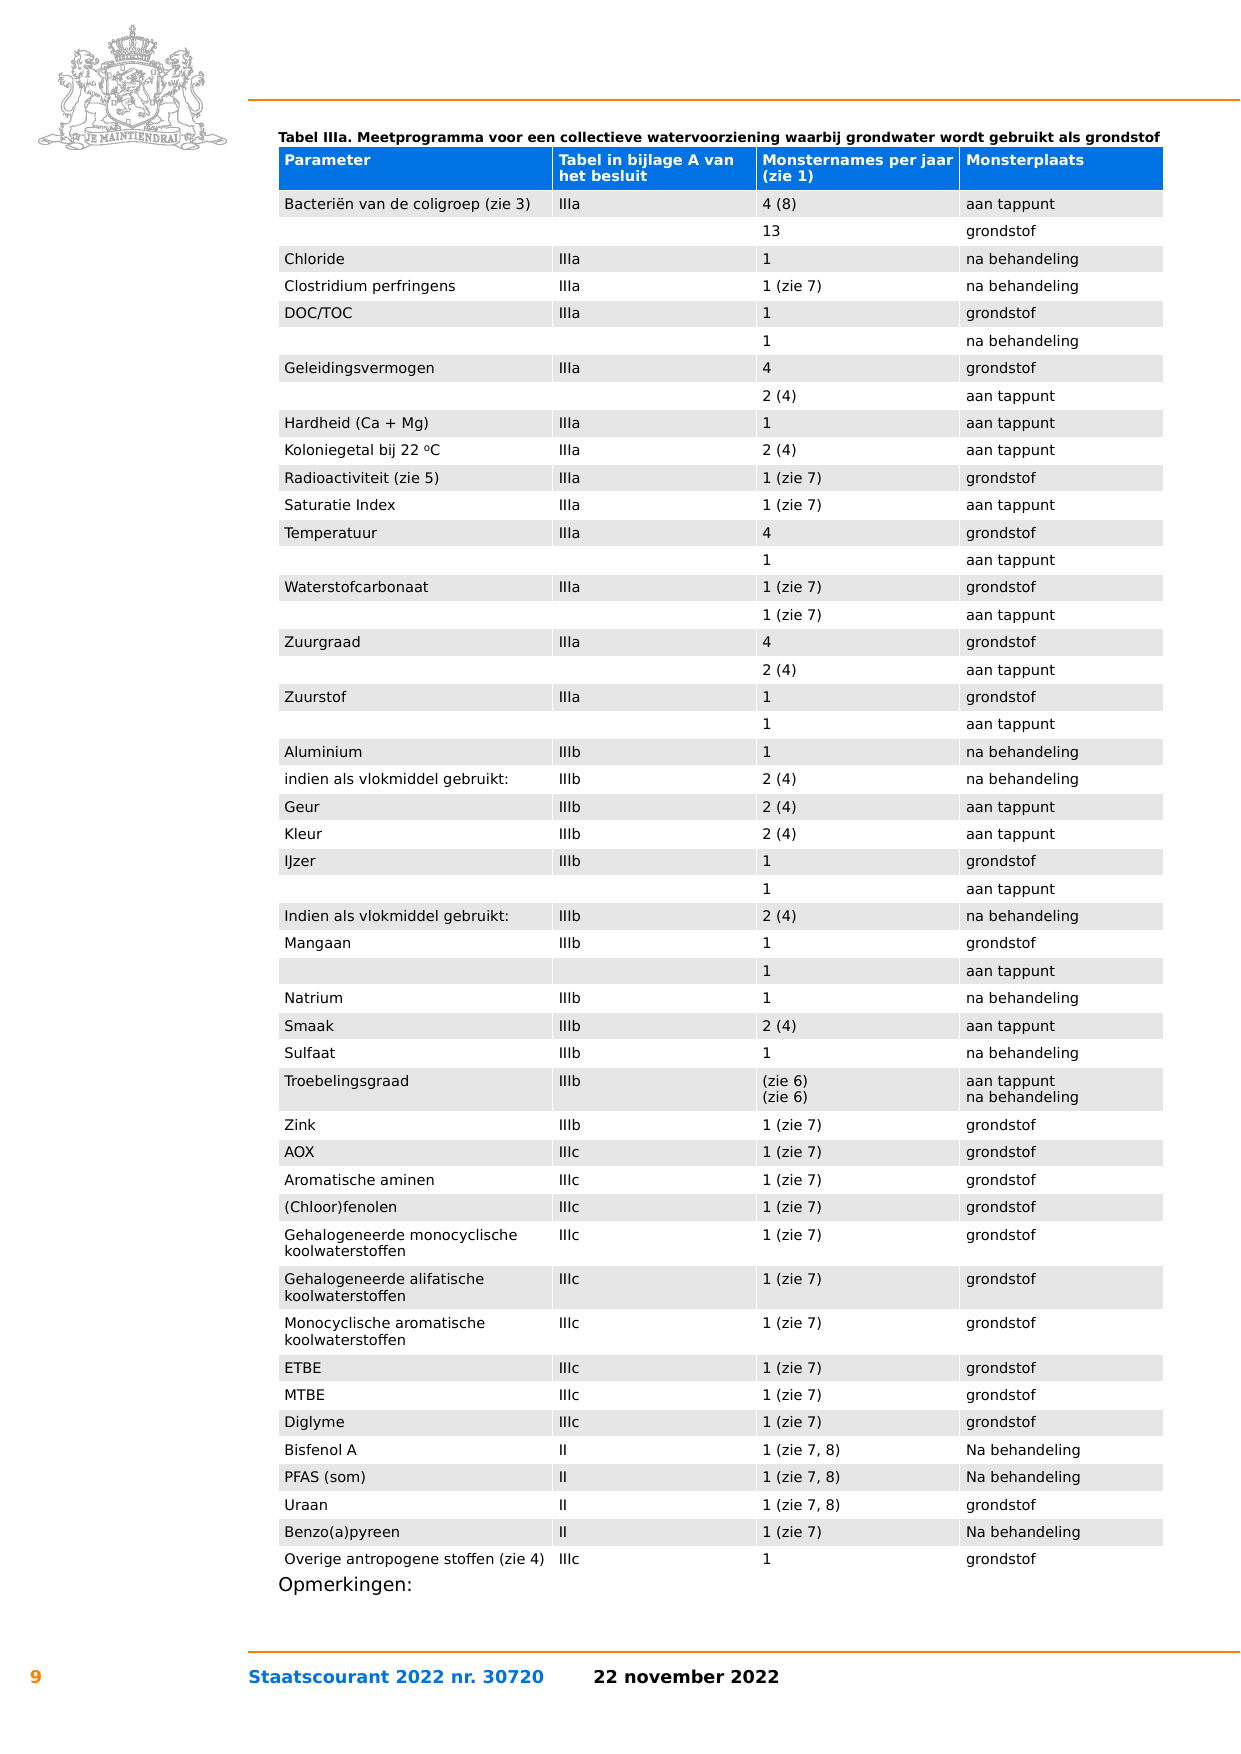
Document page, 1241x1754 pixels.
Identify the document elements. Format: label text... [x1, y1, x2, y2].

table_cell grondstof [960, 520, 1163, 546]
table_cell 1 (zie 7) [757, 602, 959, 628]
table_cell 1 (zie 7) [757, 1140, 959, 1166]
table_cell 1 [757, 547, 959, 573]
table_cell IIIa [553, 301, 756, 327]
table_cell indien als vlokmiddel gebruikt: [279, 766, 552, 793]
table_cell [553, 876, 756, 902]
table_cell grondstof [960, 849, 1163, 875]
table_cell IIIc [553, 1266, 756, 1309]
table_cell IIIa [553, 465, 756, 491]
table_cell [279, 876, 552, 902]
table_cell II [553, 1519, 756, 1546]
table_cell IIIa [553, 355, 756, 382]
table_cell IIIa [553, 410, 756, 437]
table_cell 1 [757, 328, 959, 354]
table_cell na behandeling [960, 1040, 1163, 1067]
table_cell aan tappunt [960, 1013, 1163, 1039]
table_cell aan tappunt [960, 657, 1163, 683]
table_cell IIIa [553, 684, 756, 711]
table_cell 4 (8) [757, 191, 959, 217]
table_cell na behandeling [960, 903, 1163, 930]
table_cell aan tappunt [960, 876, 1163, 902]
table_cell IIIc [553, 1194, 756, 1221]
table_cell Koloniegetal bij 22 oC [279, 438, 552, 464]
table_cell IJzer [279, 849, 552, 875]
table_cell na behandeling [960, 739, 1163, 765]
table_cell 1 [757, 958, 959, 984]
table_cell aan tappunt [960, 410, 1163, 437]
text Opmerkingen: [278, 1574, 1163, 1596]
table_cell IIIb [553, 1040, 756, 1067]
table_cell 1 (zie 7) [757, 1112, 959, 1138]
table_cell [279, 657, 552, 683]
table_cell Mangaan [279, 931, 552, 957]
table_cell aan tappunt [960, 794, 1163, 820]
table_cell 2 (4) [757, 438, 959, 464]
table_cell Diglyme [279, 1410, 552, 1436]
table_cell 1 (zie 7, 8) [757, 1464, 959, 1491]
table_cell [553, 712, 756, 738]
table_cell Zuurgraad [279, 629, 552, 656]
table_cell Radioactiviteit (zie 5) [279, 465, 552, 491]
table_cell IIIb [553, 1013, 756, 1039]
table_cell [279, 712, 552, 738]
table_cell [553, 383, 756, 409]
table_cell DOC/TOC [279, 301, 552, 327]
table_cell aan tappunt [960, 191, 1163, 217]
table_cell [553, 602, 756, 628]
table_cell IIIb [553, 739, 756, 765]
table_cell IIIb [553, 766, 756, 793]
table_cell 1 [757, 1040, 959, 1067]
table_cell IIIa [553, 493, 756, 519]
table_cell grondstof [960, 1266, 1163, 1309]
table_cell Saturatie Index [279, 493, 552, 519]
table_cell aan tappunt [960, 958, 1163, 984]
table_cell [279, 958, 552, 984]
table_cell [553, 657, 756, 683]
table_cell 1 [757, 849, 959, 875]
table_cell aan tappunt na behandeling [960, 1068, 1163, 1111]
table_cell IIIb [553, 1112, 756, 1138]
table_cell MTBE [279, 1382, 552, 1408]
table_cell 1 [757, 931, 959, 957]
table_cell aan tappunt [960, 712, 1163, 738]
table_cell 1 [757, 410, 959, 437]
table_cell 1 (zie 7) [757, 1167, 959, 1193]
table_cell Sulfaat [279, 1040, 552, 1067]
table_cell 1 (zie 7) [757, 493, 959, 519]
table_cell aan tappunt [960, 438, 1163, 464]
table_cell IIIb [553, 821, 756, 847]
table_cell aan tappunt [960, 493, 1163, 519]
table_cell grondstof [960, 1547, 1163, 1573]
table_cell grondstof [960, 1382, 1163, 1408]
table_cell AOX [279, 1140, 552, 1166]
table_cell IIIa [553, 191, 756, 217]
table_cell Overige antropogene stoffen (zie 4) [279, 1547, 552, 1573]
table_cell 4 [757, 520, 959, 546]
table_cell grondstof [960, 219, 1163, 245]
table_cell aan tappunt [960, 547, 1163, 573]
table_cell 1 (zie 7) [757, 1410, 959, 1436]
table_cell [279, 328, 552, 354]
table_cell II [553, 1464, 756, 1491]
table_cell Natrium [279, 986, 552, 1012]
table_cell 2 (4) [757, 903, 959, 930]
table_cell IIIa [553, 629, 756, 656]
table_cell [279, 547, 552, 573]
table_cell (zie 6) (zie 6) [757, 1068, 959, 1111]
table_cell II [553, 1492, 756, 1518]
table_cell 2 (4) [757, 1013, 959, 1039]
table_cell Monocyclische aromatische koolwaterstoffen [279, 1310, 552, 1354]
picture [38, 25, 227, 150]
table_cell IIIa [553, 438, 756, 464]
table_cell 1 (zie 7) [757, 1310, 959, 1354]
table_cell IIIa [553, 246, 756, 272]
table_cell 1 (zie 7) [757, 1519, 959, 1546]
table_cell IIIc [553, 1410, 756, 1436]
table_cell IIIc [553, 1140, 756, 1166]
table_cell 2 (4) [757, 383, 959, 409]
table_cell Parameter [279, 147, 552, 190]
table_cell 4 [757, 629, 959, 656]
table_cell grondstof [960, 465, 1163, 491]
table_cell [279, 219, 552, 245]
table_cell 1 [757, 986, 959, 1012]
table_cell grondstof [960, 1310, 1163, 1354]
table_cell 1 (zie 7) [757, 273, 959, 299]
table_cell Hardheid (Ca + Mg) [279, 410, 552, 437]
table_cell 1 (zie 7) [757, 465, 959, 491]
table_cell 1 (zie 7) [757, 1355, 959, 1381]
table_cell na behandeling [960, 766, 1163, 793]
table_cell 1 (zie 7) [757, 575, 959, 601]
table_cell Clostridium perfringens [279, 273, 552, 299]
table_cell IIIb [553, 931, 756, 957]
table_cell grondstof [960, 931, 1163, 957]
table_cell 2 (4) [757, 821, 959, 847]
table_cell Temperatuur [279, 520, 552, 546]
table_cell [279, 383, 552, 409]
table_cell Troebelingsgraad [279, 1068, 552, 1111]
table_cell 1 [757, 246, 959, 272]
table_cell 4 [757, 355, 959, 382]
table_cell 1 [757, 712, 959, 738]
table_cell IIIc [553, 1382, 756, 1408]
table_cell Benzo(a)pyreen [279, 1519, 552, 1546]
table_cell IIIc [553, 1310, 756, 1354]
table_cell 1 (zie 7, 8) [757, 1492, 959, 1518]
table_cell 1 (zie 7) [757, 1382, 959, 1408]
table_cell 13 [757, 219, 959, 245]
table_cell Aromatische aminen [279, 1167, 552, 1193]
table_cell IIIc [553, 1547, 756, 1573]
table_cell IIIc [553, 1355, 756, 1381]
table_cell grondstof [960, 1167, 1163, 1193]
table_cell IIIc [553, 1167, 756, 1193]
table_cell [279, 602, 552, 628]
table_cell IIIb [553, 986, 756, 1012]
table_cell grondstof [960, 1222, 1163, 1265]
table_cell [553, 958, 756, 984]
table_cell II [553, 1437, 756, 1463]
table_cell Chloride [279, 246, 552, 272]
table_cell grondstof [960, 1492, 1163, 1518]
table_cell PFAS (som) [279, 1464, 552, 1491]
table_cell grondstof [960, 1112, 1163, 1138]
table_cell 1 (zie 7) [757, 1194, 959, 1221]
table_cell ETBE [279, 1355, 552, 1381]
table_cell Gehalogeneerde monocyclische koolwaterstoffen [279, 1222, 552, 1265]
table_cell aan tappunt [960, 602, 1163, 628]
table_cell Monsterplaats [960, 147, 1163, 190]
table_cell [553, 328, 756, 354]
table_cell grondstof [960, 355, 1163, 382]
table_cell na behandeling [960, 246, 1163, 272]
table_cell 1 [757, 684, 959, 711]
table_cell [553, 547, 756, 573]
table_cell Tabel in bijlage A van het besluit [553, 147, 756, 190]
table_cell Geur [279, 794, 552, 820]
table_cell aan tappunt [960, 821, 1163, 847]
table_cell 2 (4) [757, 794, 959, 820]
table_cell IIIa [553, 520, 756, 546]
table_cell grondstof [960, 684, 1163, 711]
table_cell IIIc [553, 1222, 756, 1265]
table_cell 1 [757, 301, 959, 327]
table_cell grondstof [960, 575, 1163, 601]
table_cell IIIa [553, 575, 756, 601]
table_cell IIIb [553, 794, 756, 820]
table_cell Zuurstof [279, 684, 552, 711]
table_cell na behandeling [960, 273, 1163, 299]
table_cell 1 [757, 876, 959, 902]
table_cell 1 [757, 1547, 959, 1573]
table_cell IIIb [553, 903, 756, 930]
table_cell IIIa [553, 273, 756, 299]
table_cell 1 [757, 739, 959, 765]
table_cell [553, 219, 756, 245]
table_cell (Chloor)fenolen [279, 1194, 552, 1221]
table_cell grondstof [960, 1355, 1163, 1381]
table_cell 1 (zie 7, 8) [757, 1437, 959, 1463]
table_cell 2 (4) [757, 766, 959, 793]
table_cell Na behandeling [960, 1464, 1163, 1491]
table_cell grondstof [960, 1194, 1163, 1221]
table_cell Aluminium [279, 739, 552, 765]
table_cell Kleur [279, 821, 552, 847]
table_cell Monsternames per jaar (zie 1) [757, 147, 959, 190]
table_cell Gehalogeneerde alifatische koolwaterstoffen [279, 1266, 552, 1309]
table_cell grondstof [960, 301, 1163, 327]
table_cell na behandeling [960, 328, 1163, 354]
table_cell Bisfenol A [279, 1437, 552, 1463]
table_cell aan tappunt [960, 383, 1163, 409]
table_header Tabel IIIa. Meetprogramma voor een collectieve watervoorziening waarbij grondwater wordt gebruikt als grondstof [278, 130, 1163, 146]
table_cell Na behandeling [960, 1437, 1163, 1463]
table_cell IIIb [553, 849, 756, 875]
table_cell 1 (zie 7) [757, 1266, 959, 1309]
table_cell Bacteriën van de coligroep (zie 3) [279, 191, 552, 217]
table_cell Waterstofcarbonaat [279, 575, 552, 601]
table_cell Zink [279, 1112, 552, 1138]
table_cell na behandeling [960, 986, 1163, 1012]
table_cell grondstof [960, 1140, 1163, 1166]
table_cell 2 (4) [757, 657, 959, 683]
table_cell IIIb [553, 1068, 756, 1111]
table_cell Na behandeling [960, 1519, 1163, 1546]
table_cell grondstof [960, 1410, 1163, 1436]
table_cell Smaak [279, 1013, 552, 1039]
table_cell 1 (zie 7) [757, 1222, 959, 1265]
table_cell Uraan [279, 1492, 552, 1518]
table_cell grondstof [960, 629, 1163, 656]
table_cell Geleidingsvermogen [279, 355, 552, 382]
table_cell Indien als vlokmiddel gebruikt: [279, 903, 552, 930]
